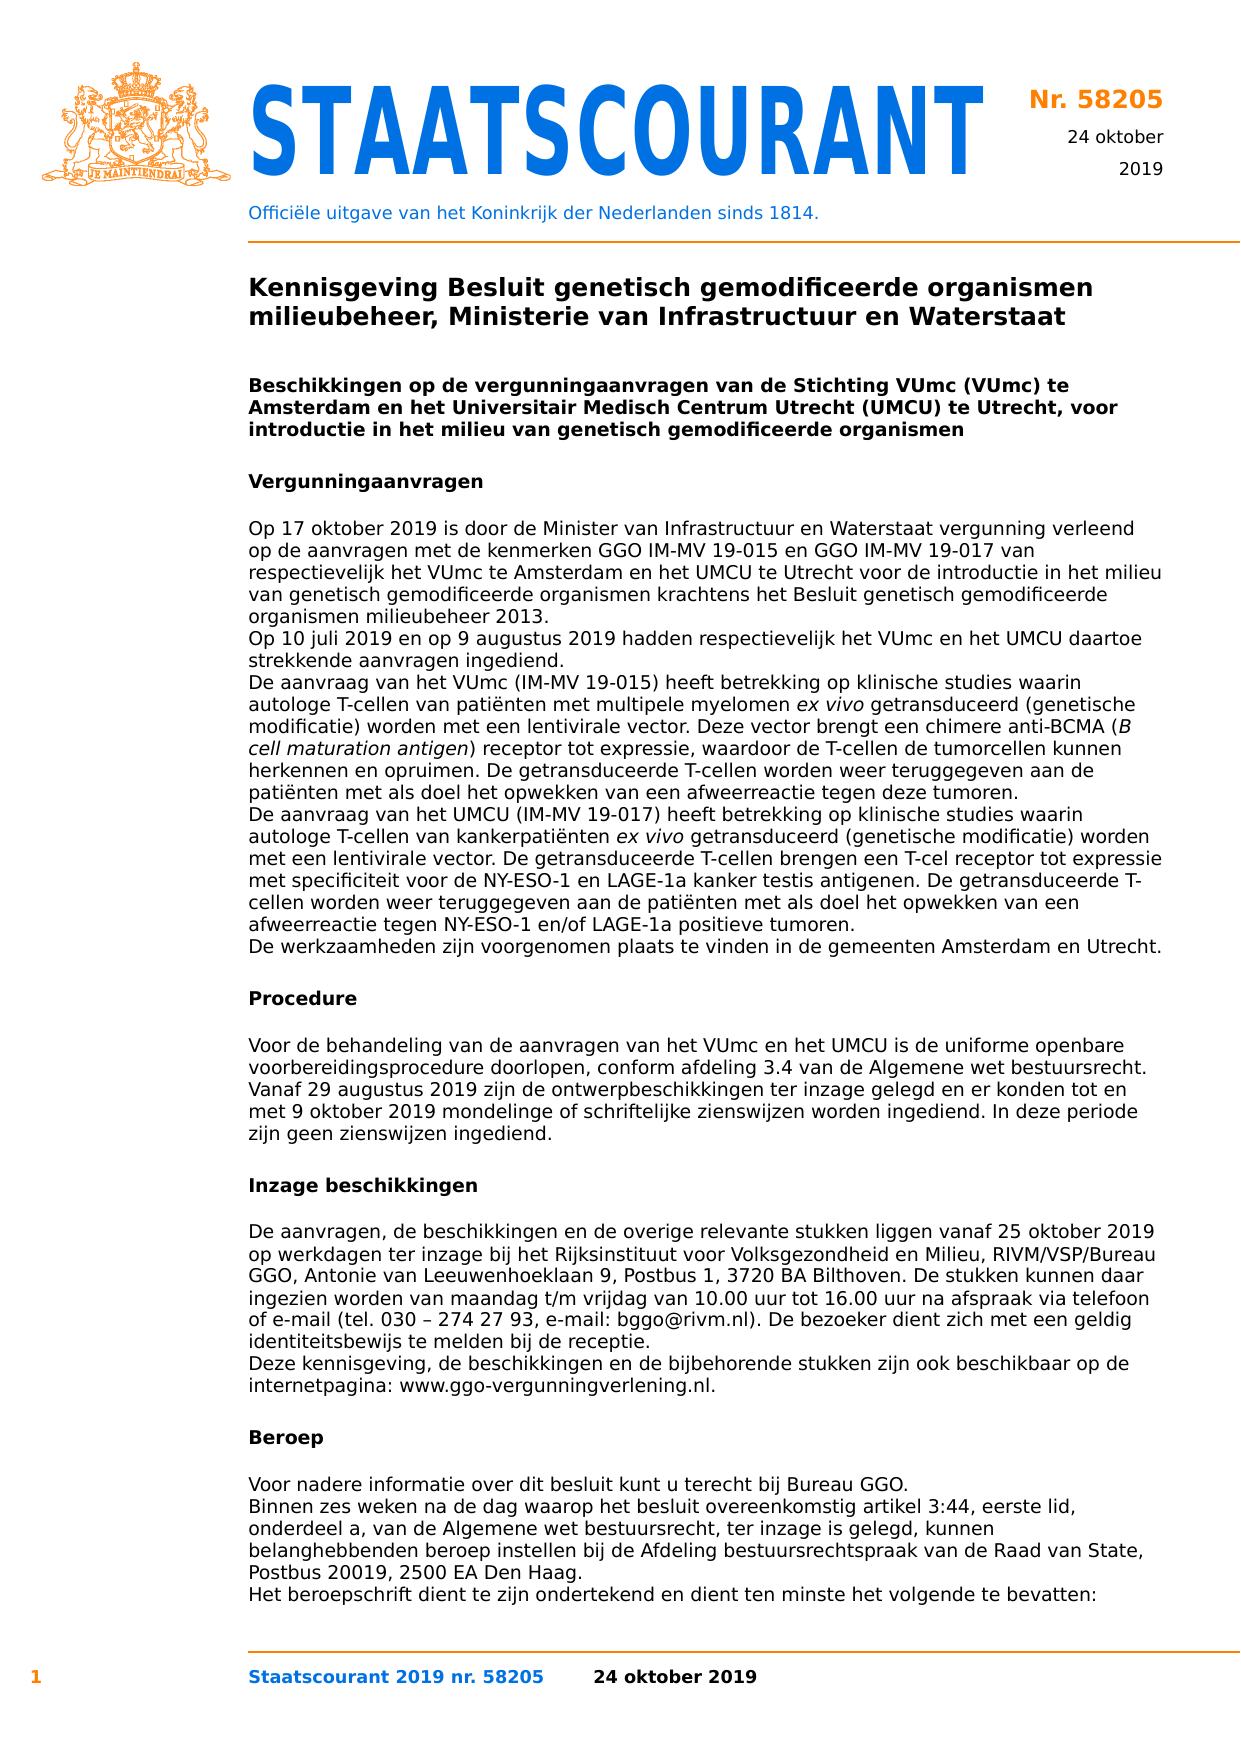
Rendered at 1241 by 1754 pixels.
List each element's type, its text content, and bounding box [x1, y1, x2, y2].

text Deze kennisgeving, de beschikkingen en de bijbehorende stukken zijn ook beschikbaar op de internetpagina: www.ggo-vergunningverlening.nl. [248, 1353, 1163, 1397]
table_cell 24 oktober [998, 121, 1240, 153]
text De aanvraag van het UMCU (IM-MV 19-017) heeft betrekking op klinische studies waarin autologe T-cellen van kankerpatiënten ex vivo getransduceerd (genetische modificatie) worden met een lentivirale vector. De getransduceerde T-cellen brengen een T-cel receptor tot expressie met specificiteit voor de NY-ESO-1 en LAGE-1a kanker testis antigenen. De getransduceerde T-cellen worden weer teruggegeven aan de patiënten met als doel het opwekken van een afweerreactie tegen NY-ESO-1 en/of LAGE-1a positieve tumoren. [248, 804, 1163, 936]
table_cell 2019 [998, 153, 1240, 203]
text Beschikkingen op de vergunningaanvragen van de Stichting VUmc (VUmc) te Amsterdam en het Universitair Medisch Centrum Utrecht (UMCU) te Utrecht, voor introductie in het milieu van genetisch gemodificeerde organismen [248, 375, 1163, 441]
text Op 10 juli 2019 en op 9 augustus 2019 hadden respectievelijk het VUmc en het UMCU daartoe strekkende aanvragen ingediend. [248, 628, 1163, 672]
text Voor nadere informatie over dit besluit kunt u terecht bij Bureau GGO. [248, 1474, 1163, 1496]
text De aanvragen, de beschikkingen en de overige relevante stukken liggen vanaf 25 oktober 2019 op werkdagen ter inzage bij het Rijksinstituut voor Volksgezondheid en Milieu, RIVM/VSP/Bureau GGO, Antonie van Leeuwenhoeklaan 9, Postbus 1, 3720 BA Bilthoven. De stukken kunnen daar ingezien worden van maandag t/m vrijdag van 10.00 uur tot 16.00 uur na afspraak via telefoon of e-mail (tel. 030 – 274 27 93, e-mail: bggo@rivm.nl). De bezoeker dient zich met een geldig identiteitsbewijs te melden bij de receptie. [248, 1221, 1163, 1353]
text Binnen zes weken na de dag waarop het besluit overeenkomstig artikel 3:44, eerste lid, onderdeel a, van de Algemene wet bestuursrecht, ter inzage is gelegd, kunnen belanghebbenden beroep instellen bij de Afdeling bestuursrechtspraak van de Raad van State, Postbus 20019, 2500 EA Den Haag. [248, 1496, 1163, 1584]
text De aanvraag van het VUmc (IM-MV 19-015) heeft betrekking op klinische studies waarin autologe T-cellen van patiënten met multipele myelomen ex vivo getransduceerd (genetische modificatie) worden met een lentivirale vector. Deze vector brengt een chimere anti-BCMA (B cell maturation antigen) receptor tot expressie, waardoor de T-cellen de tumorcellen kunnen herkennen en opruimen. De getransduceerde T-cellen worden weer teruggegeven aan de patiënten met als doel het opwekken van een afweerreactie tegen deze tumoren. [248, 672, 1163, 804]
text Voor de behandeling van de aanvragen van het VUmc en het UMCU is de uniforme openbare voorbereidingsprocedure doorlopen, conform afdeling 3.4 van de Algemene wet bestuursrecht. [248, 1034, 1163, 1078]
subtitle Procedure [248, 988, 1163, 1009]
text Vanaf 29 augustus 2019 zijn de ontwerpbeschikkingen ter inzage gelegd en er konden tot en met 9 oktober 2019 mondelinge of schriftelijke zienswijzen worden ingediend. In deze periode zijn geen zienswijzen ingediend. [248, 1078, 1163, 1144]
picture [41, 62, 231, 186]
text Het beroepschrift dient te zijn ondertekend en dient ten minste het volgende te bevatten: [248, 1584, 1163, 1606]
text Op 17 oktober 2019 is door de Minister van Infrastructuur en Waterstaat vergunning verleend op de aanvragen met de kenmerken GGO IM-MV 19-015 en GGO IM-MV 19-017 van respectievelijk het VUmc te Amsterdam en het UMCU te Utrecht voor de introductie in het milieu van genetisch gemodificeerde organismen krachtens het Besluit genetisch gemodificeerde organismen milieubeheer 2013. [248, 518, 1163, 628]
subtitle Kennisgeving Besluit genetisch gemodificeerde organismen milieubeheer, Ministerie van Infrastructuur en Waterstaat [248, 273, 1163, 331]
subtitle Beroep [248, 1427, 1163, 1449]
table_cell Officiële uitgave van het Koninkrijk der Nederlanden sinds 1814. [248, 203, 1240, 241]
subtitle Inzage beschikkingen [248, 1174, 1163, 1196]
table_header [25, 62, 248, 241]
table_header Nr. 58205 [998, 62, 1240, 121]
table_header STAATSCOURANT [248, 62, 998, 203]
text De werkzaamheden zijn voorgenomen plaats te vinden in de gemeenten Amsterdam en Utrecht. [248, 936, 1163, 958]
subtitle Vergunningaanvragen [248, 471, 1163, 493]
